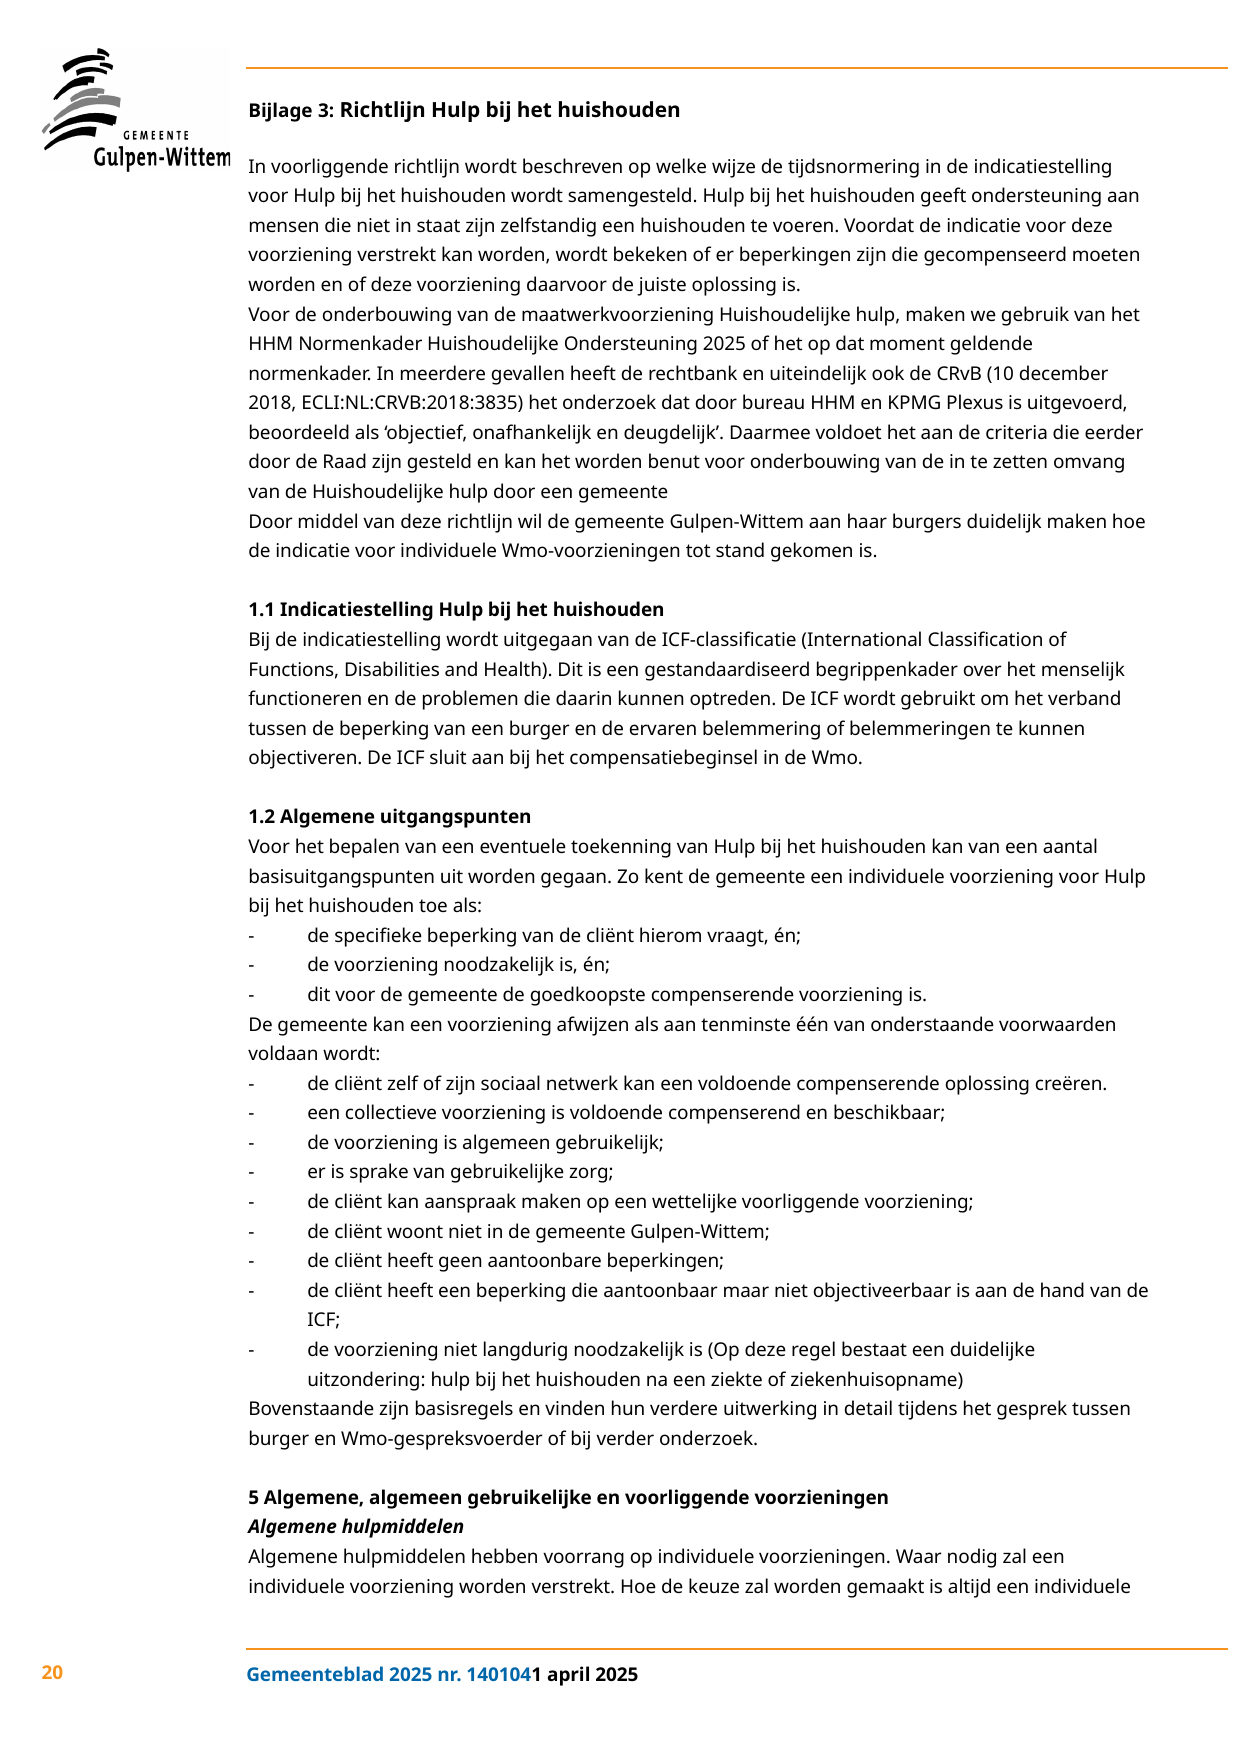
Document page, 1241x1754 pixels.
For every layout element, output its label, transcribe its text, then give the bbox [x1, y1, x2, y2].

list de voorziening niet langdurig noodzakelijk is (Op deze regel bestaat een duidelijke uitzondering: hulp bij het huishouden na een ziekte of ziekenhuisopname) [248, 1336, 1152, 1392]
text 1.1 Indicatiestelling Hulp bij het huishouden [248, 597, 1152, 622]
text Bij de indicatiestelling wordt uitgegaan van de ICF-classificatie (International Classification of Functions, Disabilities and Health). Dit is een gestandaardiseerd begrippenkader over het menselijk functioneren en de problemen die daarin kunnen optreden. De ICF wordt gebruikt om het verband tussen de beperking van een burger en de ervaren belemmering of belemmeringen te kunnen objectiveren. De ICF sluit aan bij het compensatiebeginsel in de Wmo. [248, 626, 1152, 770]
text Door middel van deze richtlijn wil de gemeente Gulpen-Wittem aan haar burgers duidelijk maken hoe de indicatie voor individuele Wmo-voorzieningen tot stand gekomen is. [248, 508, 1152, 563]
list dit voor de gemeente de goedkoopste compenserende voorziening is. [248, 981, 1152, 1007]
text Voor het bepalen van een eventuele toekenning van Hulp bij het huishouden kan van een aantal basisuitgangspunten uit worden gegaan. Zo kent de gemeente een individuele voorziening voor Hulp bij het huishouden toe als: [248, 833, 1152, 918]
text De gemeente kan een voorziening afwijzen als aan tenminste één van onderstaande voorwaarden voldaan wordt: [248, 1011, 1152, 1066]
list de cliënt zelf of zijn sociaal netwerk kan een voldoende compenserende oplossing creëren. [248, 1070, 1152, 1096]
list er is sprake van gebruikelijke zorg; [248, 1159, 1152, 1184]
list de voorziening noodzakelijk is, én; [248, 952, 1152, 977]
text 5 Algemene, algemeen gebruikelijke en voorliggende voorzieningen [248, 1484, 1152, 1510]
list de cliënt heeft een beperking die aantoonbaar maar niet objectiveerbaar is aan de hand van de ICF; [248, 1277, 1152, 1332]
text Bovenstaande zijn basisregels en vinden hun verdere uitwerking in detail tijdens het gesprek tussen burger en Wmo-gespreksvoerder of bij verder onderzoek. [248, 1395, 1152, 1451]
text Algemene hulpmiddelen hebben voorrang op individuele voorzieningen. Waar nodig zal een individuele voorziening worden verstrekt. Hoe de keuze zal worden gemaakt is altijd een individuele [248, 1543, 1152, 1599]
list een collectieve voorziening is voldoende compenserend en beschikbaar; [248, 1099, 1152, 1125]
text Voor de onderbouwing van de maatwerkvoorziening Huishoudelijke hulp, maken we gebruik van het HHM Normenkader Huishoudelijke Ondersteuning 2025 of het op dat moment geldende normenkader. In meerdere gevallen heeft de rechtbank en uiteindelijk ook de CRvB (10 december 2018, ECLI:NL:CRVB:2018:3835) het onderzoek dat door bureau HHM en KPMG Plexus is uitgevoerd, beoordeeld als ‘objectief, onafhankelijk en deugdelijk’. Daarmee voldoet het aan de criteria die eerder door de Raad zijn gesteld en kan het worden benut voor onderbouwing van de in te zetten omvang van de Huishoudelijke hulp door een gemeente [248, 301, 1152, 504]
list de cliënt heeft geen aantoonbare beperkingen; [248, 1247, 1152, 1273]
picture [41, 47, 231, 172]
text In voorliggende richtlijn wordt beschreven op welke wijze de tijdsnormering in de indicatiestelling voor Hulp bij het huishouden wordt samengesteld. Hulp bij het huishouden geeft ondersteuning aan mensen die niet in staat zijn zelfstandig een huishouden te voeren. Voordat de indicatie voor deze voorziening verstrekt kan worden, wordt bekeken of er beperkingen zijn die gecompenseerd moeten worden en of deze voorziening daarvoor de juiste oplossing is. [248, 153, 1152, 297]
list de voorziening is algemeen gebruikelijk; [248, 1129, 1152, 1155]
list de specifieke beperking van de cliënt hierom vraagt, én; [248, 922, 1152, 948]
text 1.2 Algemene uitgangspunten [248, 804, 1152, 829]
text Algemene hulpmiddelen [248, 1514, 1152, 1539]
list de cliënt kan aanspraak maken op een wettelijke voorliggende voorziening; [248, 1188, 1152, 1214]
text Bijlage 3: Richtlijn Hulp bij het huishouden [248, 95, 1152, 123]
list de cliënt woont niet in de gemeente Gulpen-Wittem; [248, 1218, 1152, 1244]
